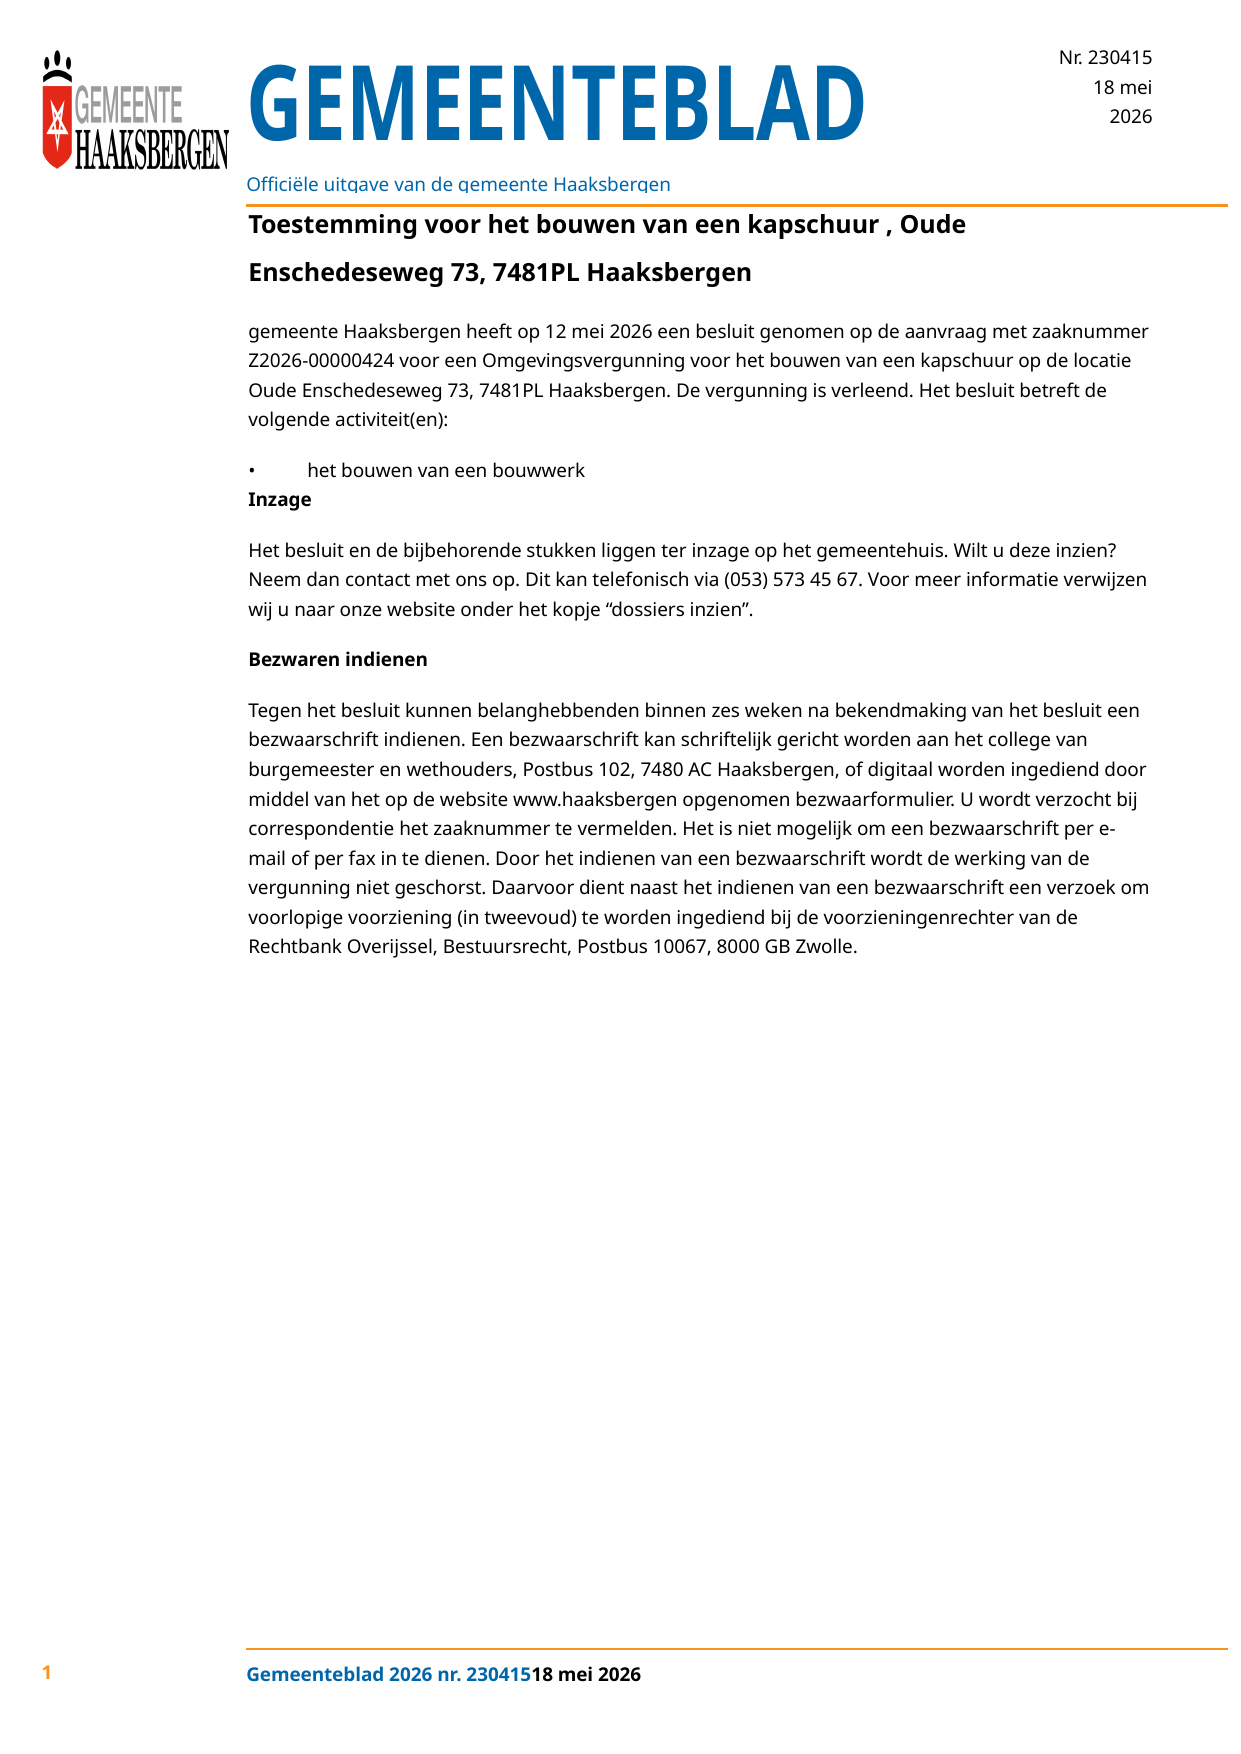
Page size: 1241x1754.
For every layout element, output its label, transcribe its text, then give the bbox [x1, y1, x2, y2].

text Tegen het besluit kunnen belanghebbenden binnen zes weken na bekendmaking van het besluit een bezwaarschrift indienen. Een bezwaarschrift kan schriftelijk gericht worden aan het college van burgemeester en wethouders, Postbus 102, 7480 AC Haaksbergen, of digitaal worden ingediend door middel van het op de website www.haaksbergen opgenomen bezwaarformulier. U wordt verzocht bij correspondentie het zaaknummer te vermelden. Het is niet mogelijk om een bezwaarschrift per e-mail of per fax in te dienen. Door het indienen van een bezwaarschrift wordt de werking van de vergunning niet geschorst. Daarvoor dient naast het indienen van een bezwaarschrift een verzoek om voorlopige voorziening (in tweevoud) te worden ingediend bij de voorzieningenrechter van de Rechtbank Overijssel, Bestuursrecht, Postbus 10067, 8000 GB Zwolle. [248, 697, 1152, 959]
text Het besluit en de bijbehorende stukken liggen ter inzage op het gemeentehuis. Wilt u deze inzien? Neem dan contact met ons op. Dit kan telefonisch via (053) 573 45 67. Voor meer informatie verwijzen wij u naar onze website onder het kopje “dossiers inzien”. [248, 537, 1152, 622]
picture [41, 47, 231, 172]
text Toestemming voor het bouwen van een kapschuur , Oude Enschedeseweg 73, 7481PL Haaksbergen [248, 207, 1152, 288]
text Inzage [248, 487, 1152, 512]
text Bezwaren indienen [248, 647, 1152, 672]
list het bouwen van een bouwwerk [248, 457, 1152, 483]
text gemeente Haaksbergen heeft op 12 mei 2026 een besluit genomen op de aanvraag met zaaknummer Z2026-00000424 voor een Omgevingsvergunning voor het bouwen van een kapschuur op de locatie Oude Enschedeseweg 73, 7481PL Haaksbergen. De vergunning is verleend. Het besluit betreft de volgende activiteit(en): [248, 318, 1152, 432]
